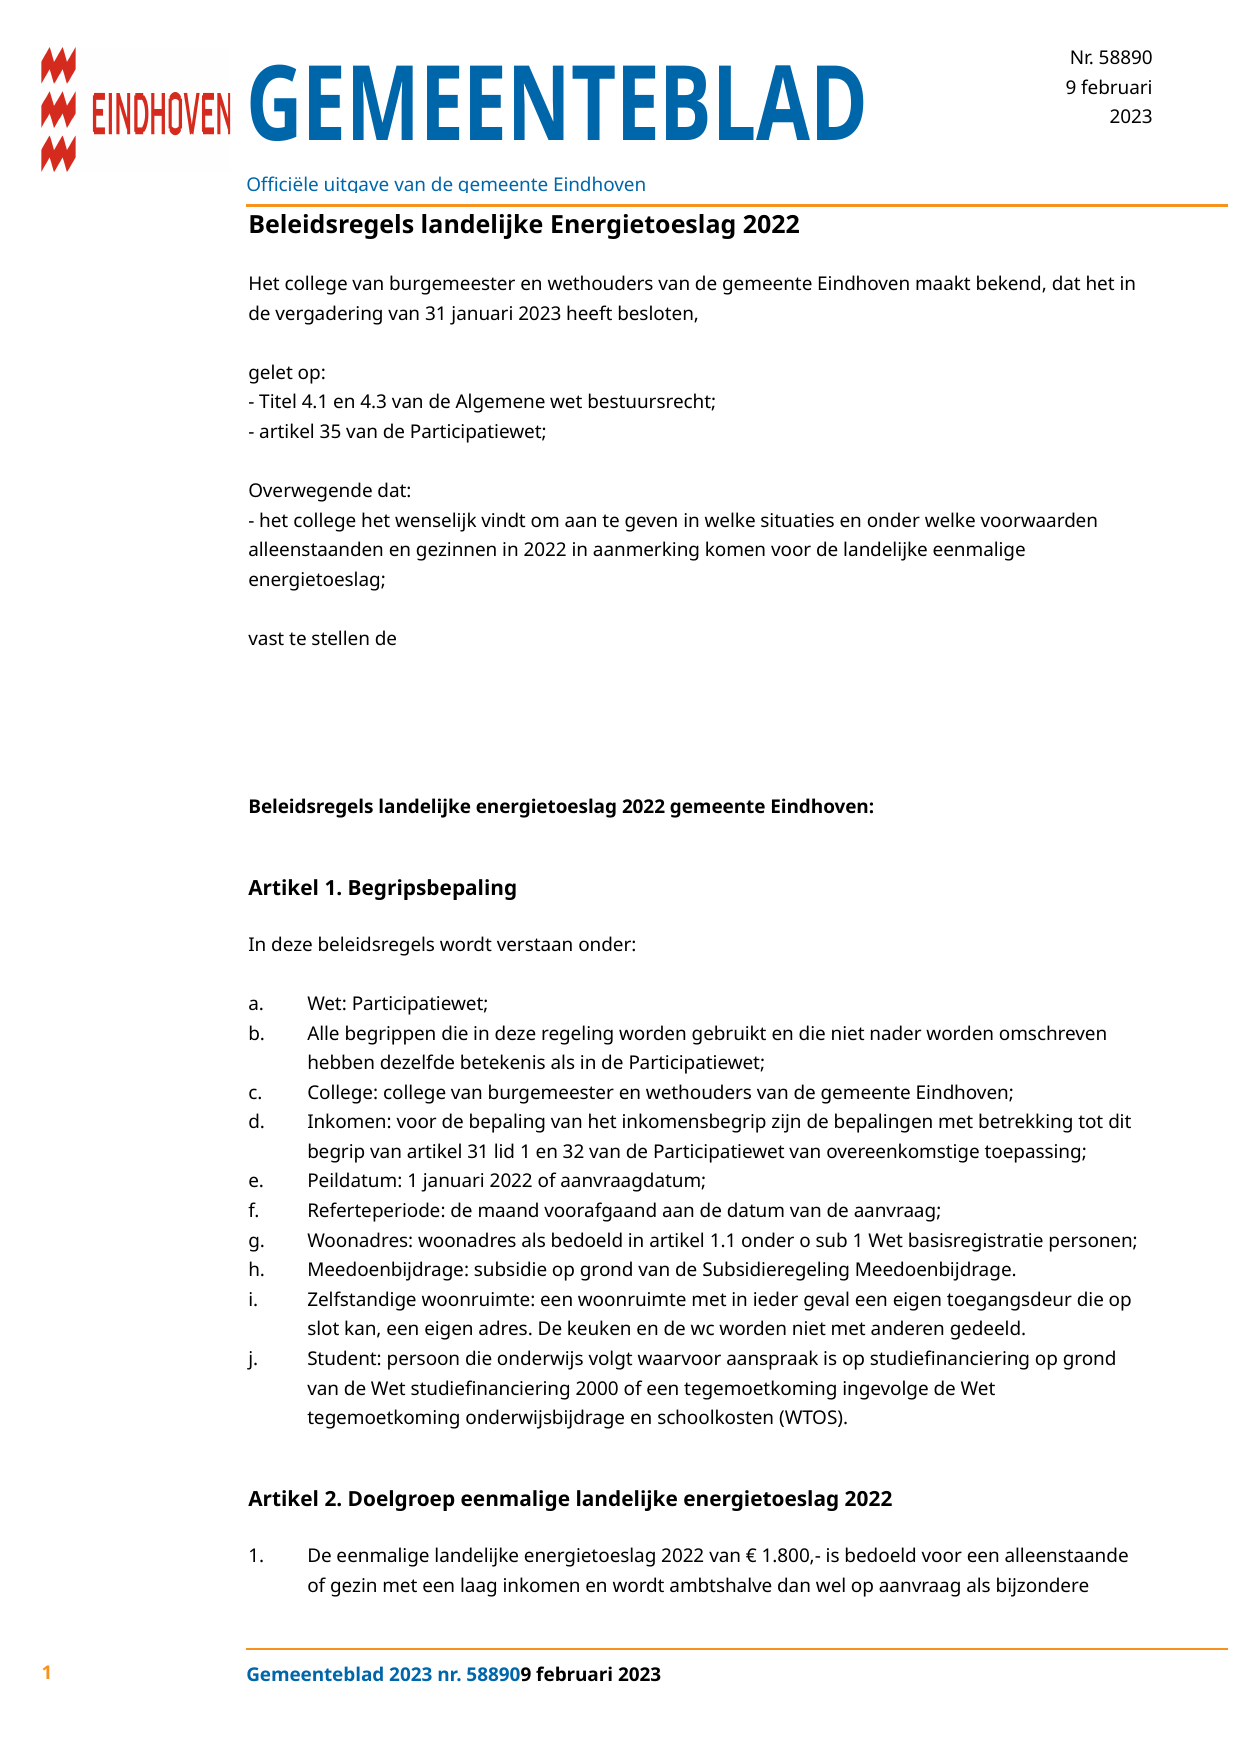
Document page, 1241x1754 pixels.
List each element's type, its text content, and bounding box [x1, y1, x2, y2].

list College: college van burgemeester en wethouders van de gemeente Eindhoven; [248, 1079, 1152, 1104]
text - Titel 4.1 en 4.3 van de Algemene wet bestuursrecht; [248, 389, 1152, 414]
text Artikel 1. Begripsbepaling [248, 873, 1152, 901]
list Zelfstandige woonruimte: een woonruimte met in ieder geval een eigen toegangsdeur die op slot kan, een eigen adres. De keuken en de wc worden niet met anderen gedeeld. [248, 1286, 1152, 1341]
text - artikel 35 van de Participatiewet; [248, 418, 1152, 444]
list Woonadres: woonadres als bedoeld in artikel 1.1 onder o sub 1 Wet basisregistratie personen; [248, 1227, 1152, 1252]
text gelet op: [248, 359, 1152, 385]
text In deze beleidsregels wordt verstaan onder: [248, 931, 1152, 957]
list De eenmalige landelijke energietoeslag 2022 van € 1.800,- is bedoeld voor een alleenstaande of gezin met een laag inkomen en wordt ambtshalve dan wel op aanvraag als bijzondere [248, 1542, 1152, 1598]
list Student: persoon die onderwijs volgt waarvoor aanspraak is op studiefinanciering op grond van de Wet studiefinanciering 2000 of een tegemoetkoming ingevolge de Wet tegemoetkoming onderwijsbijdrage en schoolkosten (WTOS). [248, 1345, 1152, 1430]
text Beleidsregels landelijke energietoeslag 2022 gemeente Eindhoven: [248, 793, 1152, 819]
picture [41, 47, 231, 172]
list Referteperiode: de maand voorafgaand aan de datum van de aanvraag; [248, 1197, 1152, 1223]
text Overwegende dat: [248, 477, 1152, 503]
list Wet: Participatiewet; [248, 990, 1152, 1016]
list Meedoenbijdrage: subsidie op grond van de Subsidieregeling Meedoenbijdrage. [248, 1256, 1152, 1282]
text Het college van burgemeester en wethouders van de gemeente Eindhoven maakt bekend, dat het in de vergadering van 31 januari 2023 heeft besloten, [248, 270, 1152, 326]
text Artikel 2. Doelgroep eenmalige landelijke energietoeslag 2022 [248, 1484, 1152, 1513]
list Alle begrippen die in deze regeling worden gebruikt en die niet nader worden omschreven hebben dezelfde betekenis als in de Participatiewet; [248, 1020, 1152, 1075]
text - het college het wenselijk vindt om aan te geven in welke situaties en onder welke voorwaarden alleenstaanden en gezinnen in 2022 in aanmerking komen voor de landelijke eenmalige energietoeslag; [248, 507, 1152, 592]
list Inkomen: voor de bepaling van het inkomensbegrip zijn de bepalingen met betrekking tot dit begrip van artikel 31 lid 1 en 32 van de Participatiewet van overeenkomstige toepassing; [248, 1108, 1152, 1164]
list Peildatum: 1 januari 2022 of aanvraagdatum; [248, 1168, 1152, 1193]
text Beleidsregels landelijke Energietoeslag 2022 [248, 207, 1152, 241]
text vast te stellen de [248, 625, 1152, 651]
